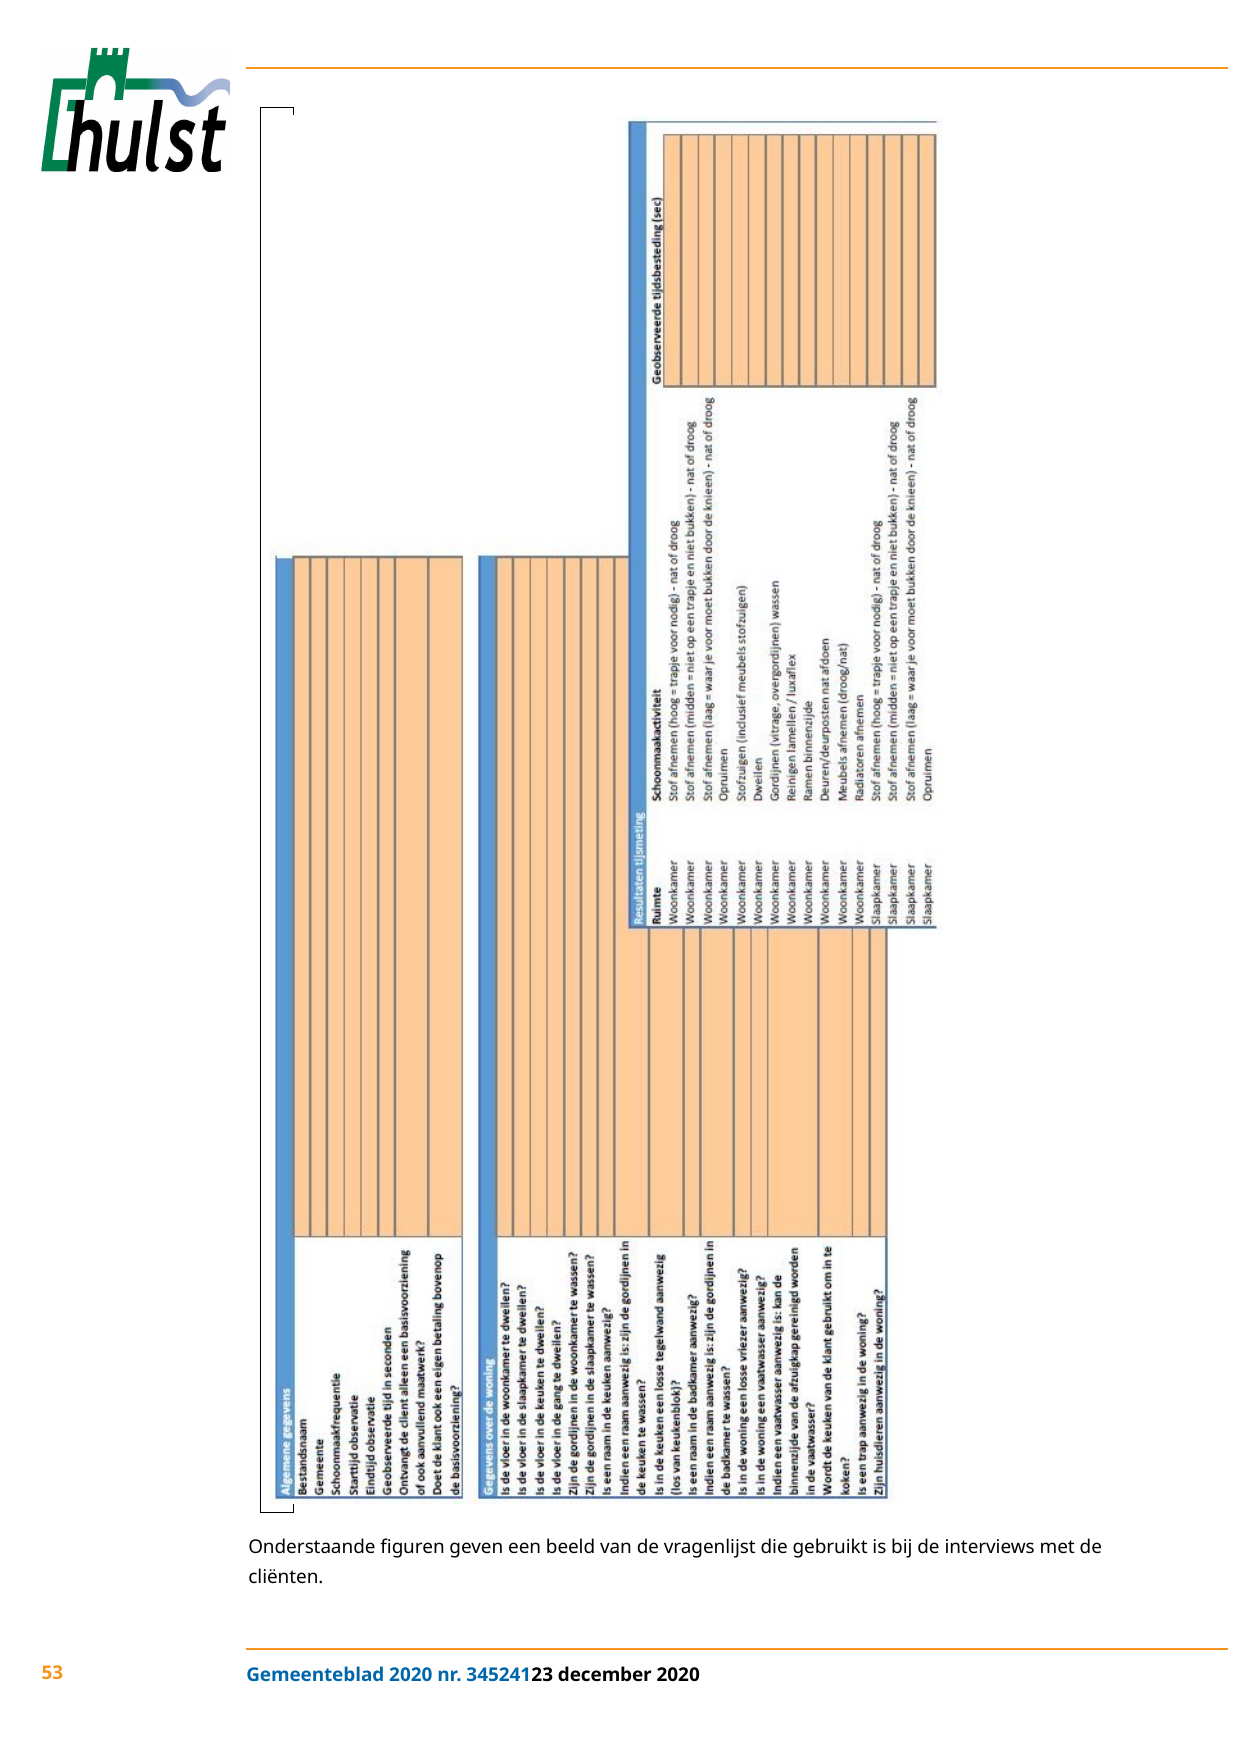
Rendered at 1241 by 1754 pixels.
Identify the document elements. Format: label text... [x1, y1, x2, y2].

picture [268, 115, 943, 1504]
picture [41, 47, 231, 172]
text Onderstaande figuren geven een beeld van de vragenlijst die gebruikt is bij de interviews met de cliënten. [248, 1534, 1152, 1589]
